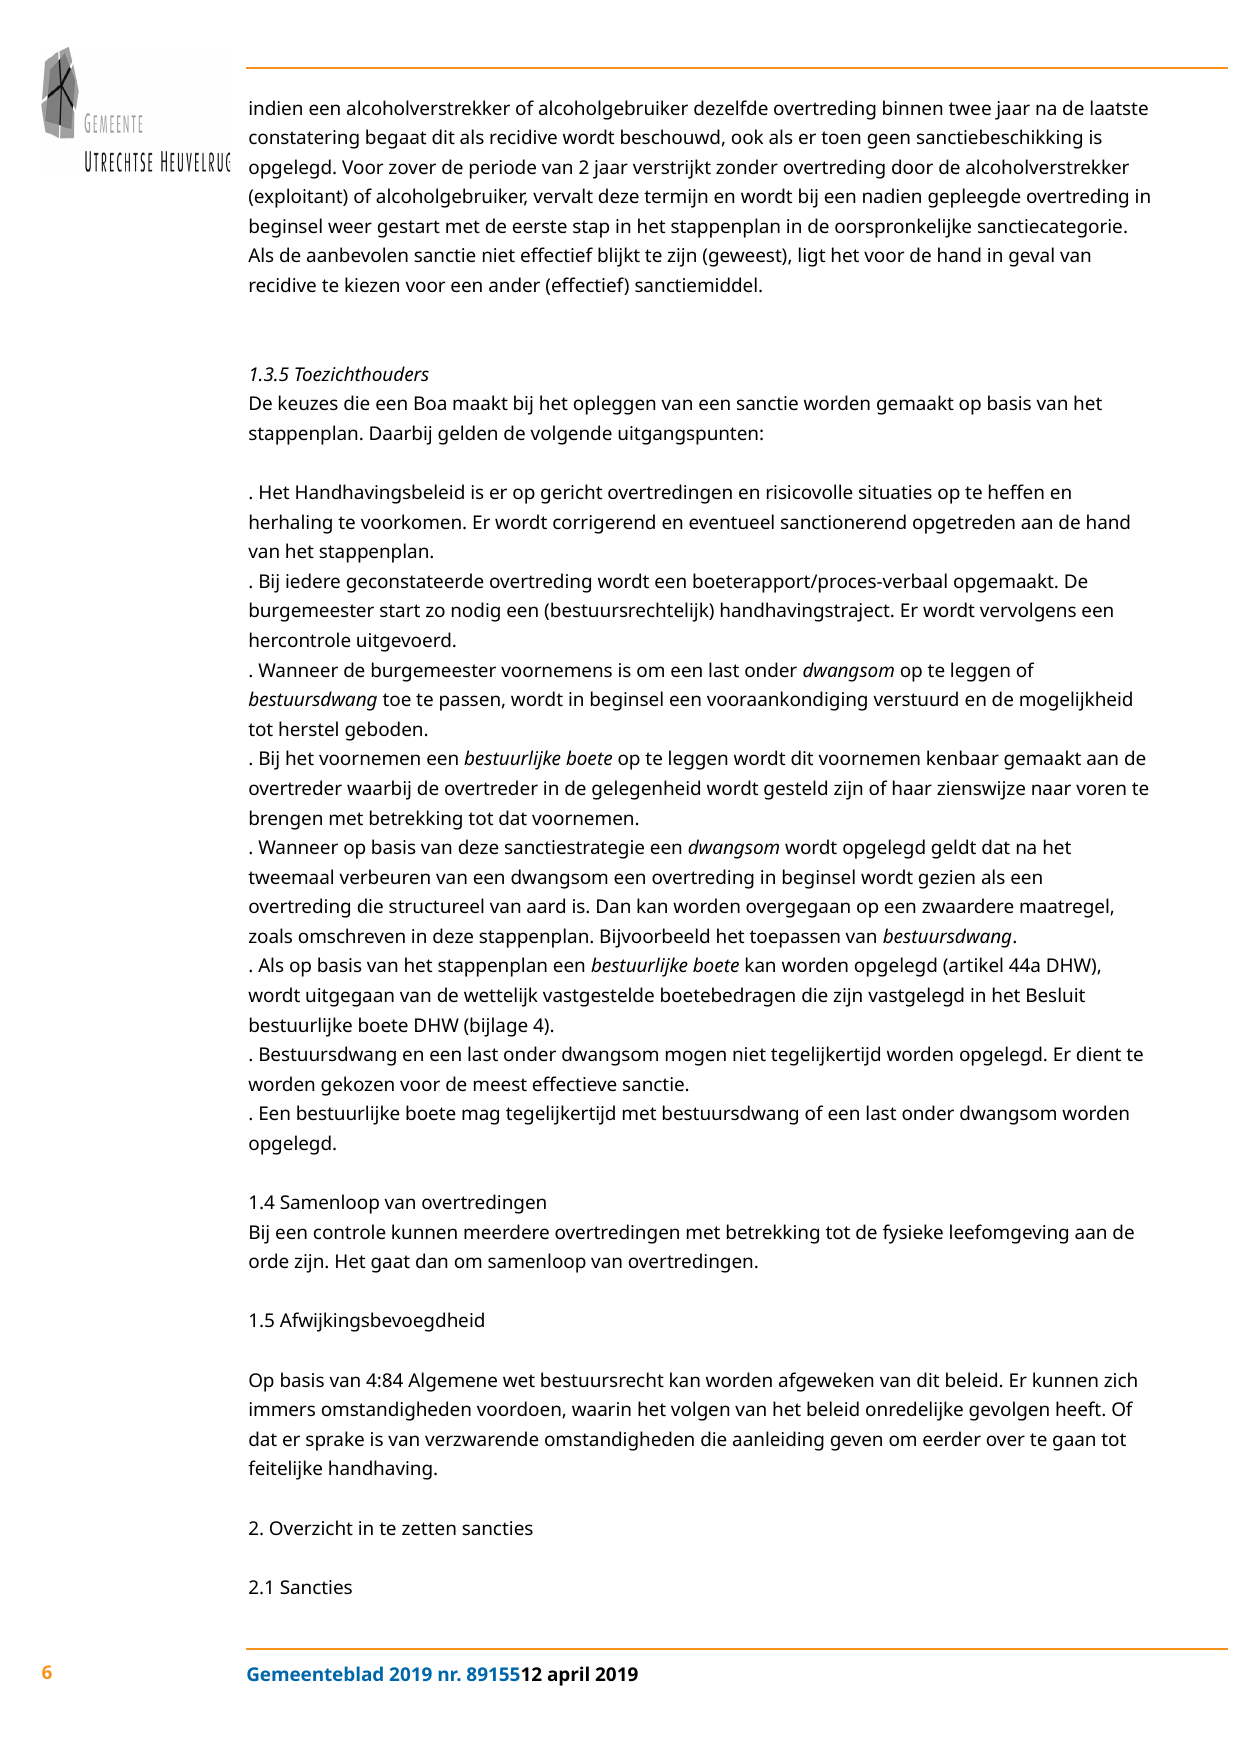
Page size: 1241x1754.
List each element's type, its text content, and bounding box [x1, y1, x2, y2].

text 1.3.5 Toezichthouders [248, 361, 1152, 387]
text . Een bestuurlijke boete mag tegelijkertijd met bestuursdwang of een last onder dwangsom worden opgelegd. [248, 1101, 1152, 1156]
text . Het Handhavingsbeleid is er op gericht overtredingen en risicovolle situaties op te heffen en herhaling te voorkomen. Er wordt corrigerend en eventueel sanctionerend opgetreden aan de hand van het stappenplan. [248, 479, 1152, 564]
text . Wanneer de burgemeester voornemens is om een last onder dwangsom op te leggen of bestuursdwang toe te passen, wordt in beginsel een vooraankondiging verstuurd en de mogelijkheid tot herstel geboden. [248, 657, 1152, 742]
text Bij een controle kunnen meerdere overtredingen met betrekking tot de fysieke leefomgeving aan de orde zijn. Het gaat dan om samenloop van overtredingen. [248, 1219, 1152, 1274]
text indien een alcoholverstrekker of alcoholgebruiker dezelfde overtreding binnen twee jaar na de laatste constatering begaat dit als recidive wordt beschouwd, ook als er toen geen sanctiebeschikking is opgelegd. Voor zover de periode van 2 jaar verstrijkt zonder overtreding door de alcoholverstrekker (exploitant) of alcoholgebruiker, vervalt deze termijn en wordt bij een nadien gepleegde overtreding in beginsel weer gestart met de eerste stap in het stappenplan in de oorspronkelijke sanctiecategorie. Als de aanbevolen sanctie niet effectief blijkt te zijn (geweest), ligt het voor de hand in geval van recidive te kiezen voor een ander (effectief) sanctiemiddel. [248, 95, 1152, 298]
text . Bij het voornemen een bestuurlijke boete op te leggen wordt dit voornemen kenbaar gemaakt aan de overtreder waarbij de overtreder in de gelegenheid wordt gesteld zijn of haar zienswijze naar voren te brengen met betrekking tot dat voornemen. [248, 746, 1152, 831]
text 2.1 Sancties [248, 1574, 1152, 1600]
text Op basis van 4:84 Algemene wet bestuursrecht kan worden afgeweken van dit beleid. Er kunnen zich immers omstandigheden voordoen, waarin het volgen van het beleid onredelijke gevolgen heeft. Of dat er sprake is van verzwarende omstandigheden die aanleiding geven om eerder over te gaan tot feitelijke handhaving. [248, 1367, 1152, 1481]
text 1.4 Samenloop van overtredingen [248, 1189, 1152, 1215]
text . Als op basis van het stappenplan een bestuurlijke boete kan worden opgelegd (artikel 44a DHW), wordt uitgegaan van de wettelijk vastgestelde boetebedragen die zijn vastgelegd in het Besluit bestuurlijke boete DHW (bijlage 4). [248, 953, 1152, 1038]
text 2. Overzicht in te zetten sancties [248, 1515, 1152, 1541]
text De keuzes die een Boa maakt bij het opleggen van een sanctie worden gemaakt op basis van het stappenplan. Daarbij gelden de volgende uitgangspunten: [248, 391, 1152, 446]
text 1.5 Afwijkingsbevoegdheid [248, 1308, 1152, 1333]
text . Bij iedere geconstateerde overtreding wordt een boeterapport/proces-verbaal opgemaakt. De burgemeester start zo nodig een (bestuursrechtelijk) handhavingstraject. Er wordt vervolgens een hercontrole uitgevoerd. [248, 568, 1152, 653]
picture [41, 47, 231, 172]
text . Bestuursdwang en een last onder dwangsom mogen niet tegelijkertijd worden opgelegd. Er dient te worden gekozen voor de meest effectieve sanctie. [248, 1041, 1152, 1097]
text . Wanneer op basis van deze sanctiestrategie een dwangsom wordt opgelegd geldt dat na het tweemaal verbeuren van een dwangsom een overtreding in beginsel wordt gezien als een overtreding die structureel van aard is. Dan kan worden overgegaan op een zwaardere maatregel, zoals omschreven in deze stappenplan. Bijvoorbeeld het toepassen van bestuursdwang. [248, 834, 1152, 949]
